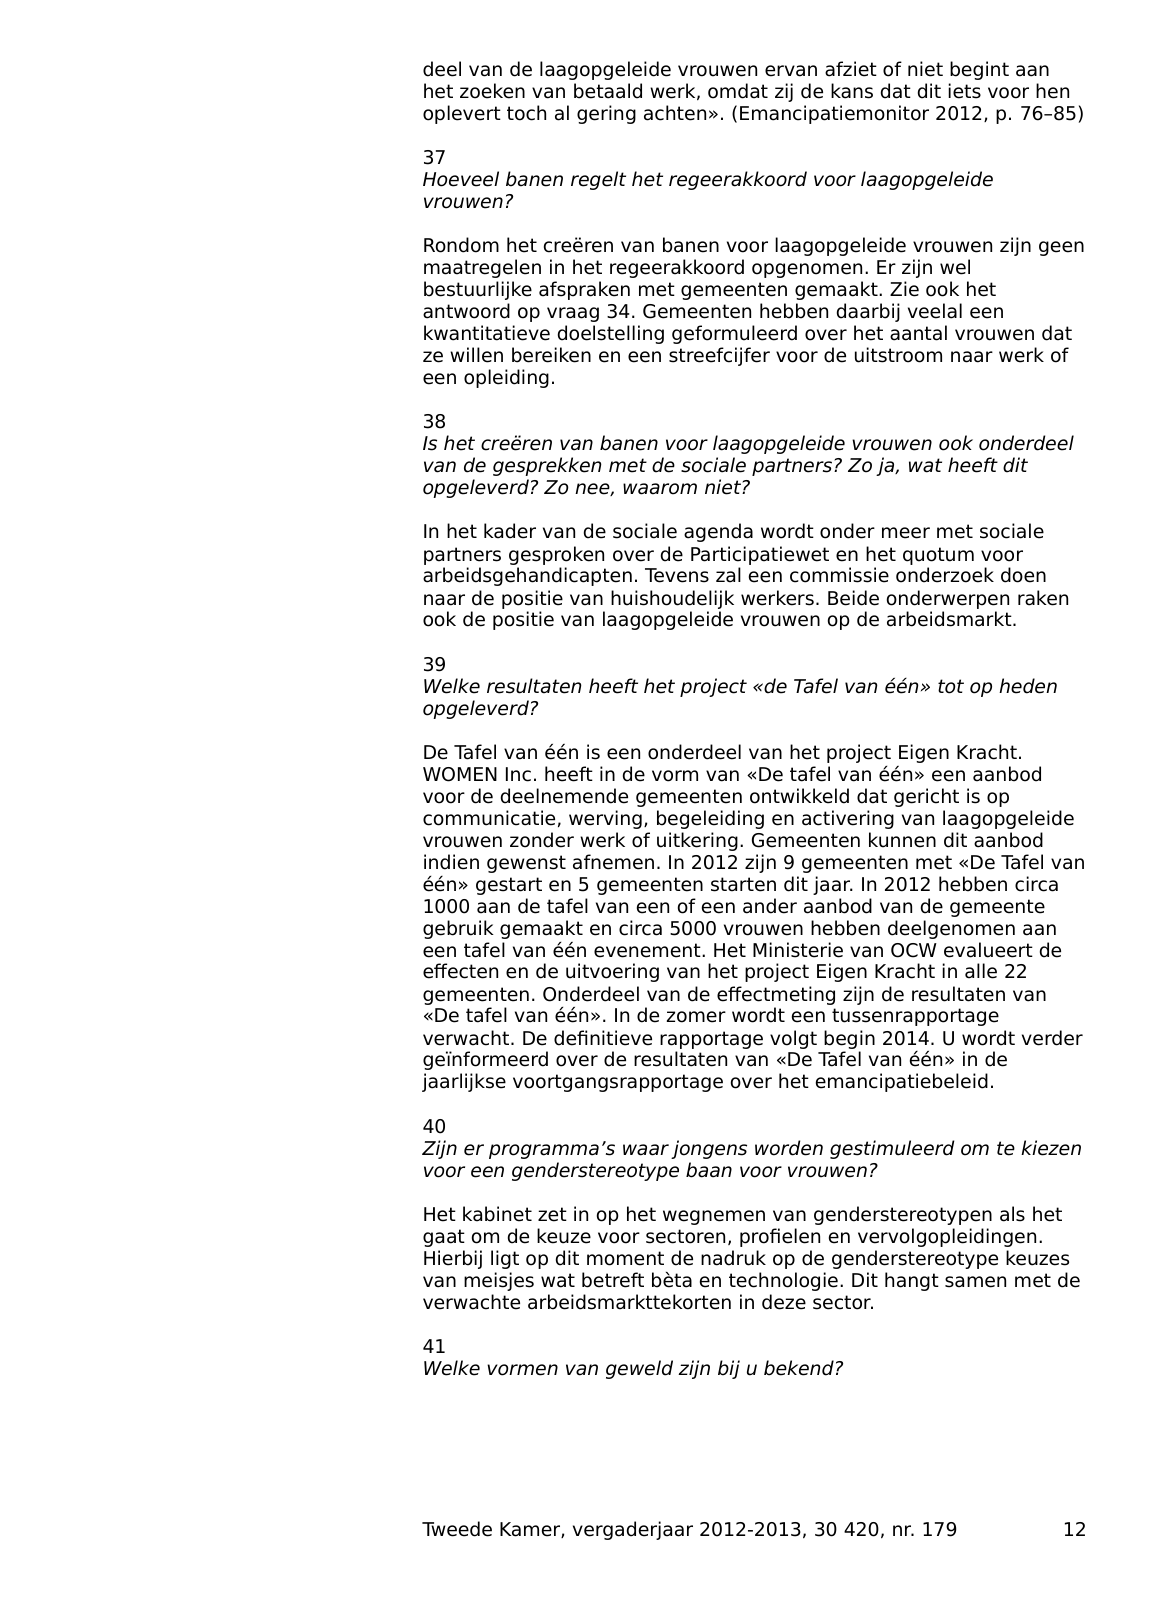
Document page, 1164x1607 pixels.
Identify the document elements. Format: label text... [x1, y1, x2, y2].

text 40 [422, 1116, 1087, 1137]
text Hoeveel banen regelt het regeerakkoord voor laagopgeleide vrouwen? [422, 169, 1087, 213]
text 37 [422, 147, 1087, 169]
text In het kader van de sociale agenda wordt onder meer met sociale partners gesproken over de Participatiewet en het quotum voor arbeidsgehandicapten. Tevens zal een commissie onderzoek doen naar de positie van huishoudelijk werkers. Beide onderwerpen raken ook de positie van laagopgeleide vrouwen op de arbeidsmarkt. [422, 521, 1087, 631]
text 41 [422, 1336, 1087, 1358]
text deel van de laagopgeleide vrouwen ervan afziet of niet begint aan het zoeken van betaald werk, omdat zij de kans dat dit iets voor hen oplevert toch al gering achten». (Emancipatiemonitor 2012, p. 76–85) [422, 59, 1087, 125]
text De Tafel van één is een onderdeel van het project Eigen Kracht. WOMEN Inc. heeft in de vorm van «De tafel van één» een aanbod voor de deelnemende gemeenten ontwikkeld dat gericht is op communicatie, werving, begeleiding en activering van laagopgeleide vrouwen zonder werk of uitkering. Gemeenten kunnen dit aanbod indien gewenst afnemen. In 2012 zijn 9 gemeenten met «De Tafel van één» gestart en 5 gemeenten starten dit jaar. In 2012 hebben circa 1000 aan de tafel van een of een ander aanbod van de gemeente gebruik gemaakt en circa 5000 vrouwen hebben deelgenomen aan een tafel van één evenement. Het Ministerie van OCW evalueert de effecten en de uitvoering van het project Eigen Kracht in alle 22 gemeenten. Onderdeel van de effectmeting zijn de resultaten van «De tafel van één». In de zomer wordt een tussenrapportage verwacht. De definitieve rapportage volgt begin 2014. U wordt verder geïnformeerd over de resultaten van «De Tafel van één» in de jaarlijkse voortgangsrapportage over het emancipatiebeleid. [422, 742, 1087, 1093]
text Zijn er programma’s waar jongens worden gestimuleerd om te kiezen voor een genderstereotype baan voor vrouwen? [422, 1137, 1087, 1181]
text 39 [422, 653, 1087, 676]
text Welke vormen van geweld zijn bij u bekend? [422, 1358, 1087, 1380]
text 38 [422, 411, 1087, 433]
text Welke resultaten heeft het project «de Tafel van één» tot op heden opgeleverd? [422, 676, 1087, 719]
text Rondom het creëren van banen voor laagopgeleide vrouwen zijn geen maatregelen in het regeerakkoord opgenomen. Er zijn wel bestuurlijke afspraken met gemeenten gemaakt. Zie ook het antwoord op vraag 34. Gemeenten hebben daarbij veelal een kwantitatieve doelstelling geformuleerd over het aantal vrouwen dat ze willen bereiken en een streefcijfer voor de uitstroom naar werk of een opleiding. [422, 235, 1087, 389]
text Het kabinet zet in op het wegnemen van genderstereotypen als het gaat om de keuze voor sectoren, profielen en vervolgopleidingen. Hierbij ligt op dit moment de nadruk op de genderstereotype keuzes van meisjes wat betreft bèta en technologie. Dit hangt samen met de verwachte arbeidsmarkttekorten in deze sector. [422, 1204, 1087, 1313]
text Is het creëren van banen voor laagopgeleide vrouwen ook onderdeel van de gesprekken met de sociale partners? Zo ja, wat heeft dit opgeleverd? Zo nee, waarom niet? [422, 433, 1087, 499]
